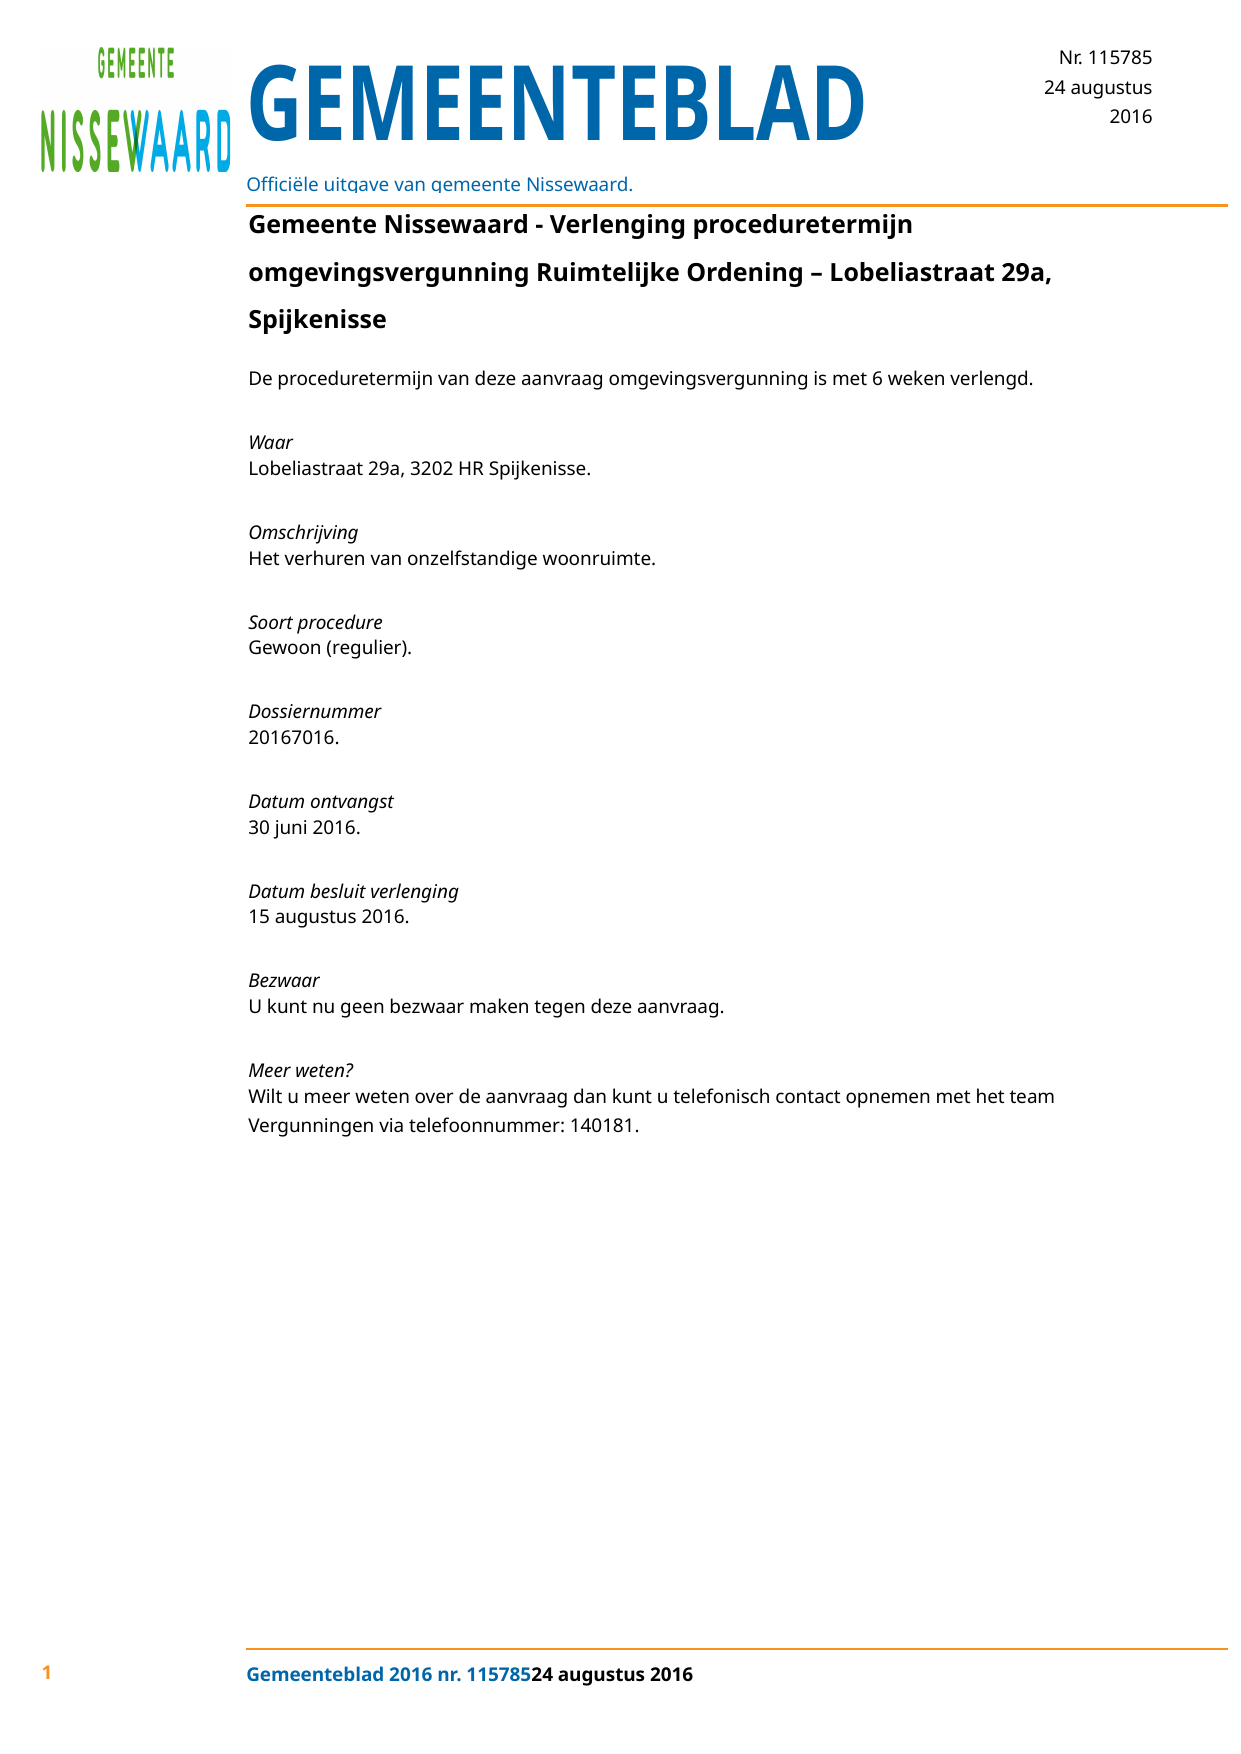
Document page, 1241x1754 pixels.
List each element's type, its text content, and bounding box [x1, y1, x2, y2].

text De proceduretermijn van deze aanvraag omgevingsvergunning is met 6 weken verlengd. [248, 366, 1152, 391]
text Lobeliastraat 29a, 3202 HR Spijkenisse. [248, 455, 1152, 481]
text Omschrijving [248, 519, 1152, 545]
picture [176, 157, 187, 172]
picture [201, 122, 206, 138]
text Het verhuren van onzelfstandige woonruimte. [248, 545, 1152, 571]
text Soort procedure [248, 609, 1152, 634]
picture [154, 157, 165, 172]
text U kunt nu geen bezwaar maken tegen deze aanvraag. [248, 993, 1152, 1019]
text Bezwaar [248, 968, 1152, 993]
text Wilt u meer weten over de aanvraag dan kunt u telefonisch contact opnemen met het team Vergunningen via telefoonnummer: 140181. [248, 1083, 1152, 1138]
text 15 augustus 2016. [248, 904, 1152, 929]
text Datum besluit verlenging [248, 878, 1152, 904]
text Dossiernummer [248, 698, 1152, 724]
text Datum ontvangst [248, 788, 1152, 814]
picture [222, 122, 227, 160]
text 30 juni 2016. [248, 814, 1152, 840]
text Meer weten? [248, 1057, 1152, 1083]
picture [41, 47, 231, 172]
picture [200, 151, 206, 172]
text Waar [248, 429, 1152, 455]
text 20167016. [248, 724, 1152, 750]
text Gewoon (regulier). [248, 634, 1152, 660]
text Gemeente Nissewaard - Verlenging proceduretermijn omgevingsvergunning Ruimtelijke Ordening – Lobeliastraat 29a, Spijkenisse [248, 207, 1152, 336]
